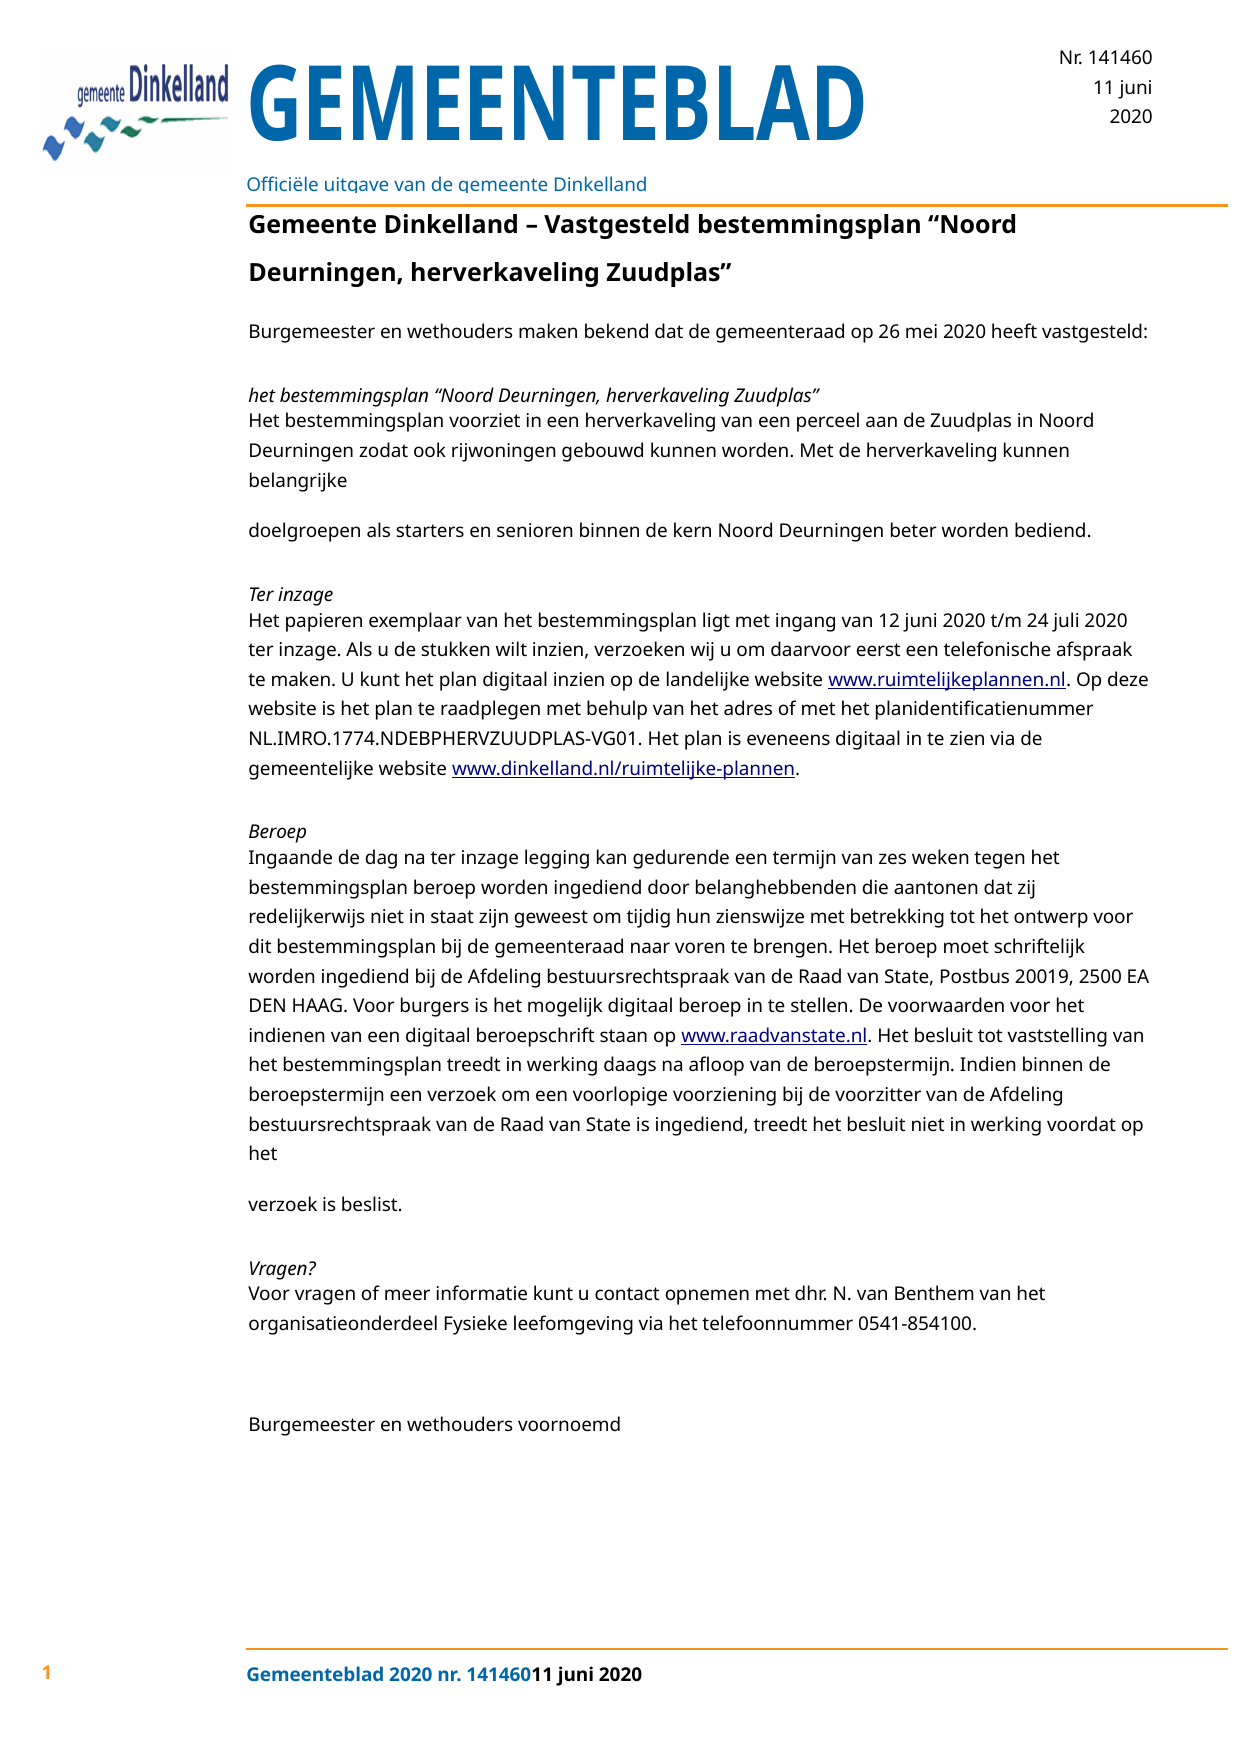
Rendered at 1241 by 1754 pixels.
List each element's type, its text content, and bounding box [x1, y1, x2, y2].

picture [41, 47, 231, 172]
text doelgroepen als starters en senioren binnen de kern Noord Deurningen beter worden bediend. [248, 517, 1152, 543]
text Ingaande de dag na ter inzage legging kan gedurende een termijn van zes weken tegen het bestemmingsplan beroep worden ingediend door belanghebbenden die aantonen dat zij redelijkerwijs niet in staat zijn geweest om tijdig hun zienswijze met betrekking tot het ontwerp voor dit bestemmingsplan bij de gemeenteraad naar voren te brengen. Het beroep moet schriftelijk worden ingediend bij de Afdeling bestuursrechtspraak van de Raad van State, Postbus 20019, 2500 EA DEN HAAG. Voor burgers is het mogelijk digitaal beroep in te stellen. De voorwaarden voor het indienen van een digitaal beroepschrift staan op www.raadvanstate.nl. Het besluit tot vaststelling van het bestemmingsplan treedt in werking daags na afloop van de beroepstermijn. Indien binnen de beroepstermijn een verzoek om een voorlopige voorziening bij de voorzitter van de Afdeling bestuursrechtspraak van de Raad van State is ingediend, treedt het besluit niet in werking voordat op het [248, 844, 1152, 1166]
text Burgemeester en wethouders voornoemd [248, 1411, 1152, 1437]
text Het papieren exemplaar van het bestemmingsplan ligt met ingang van 12 juni 2020 t/m 24 juli 2020 ter inzage. Als u de stukken wilt inzien, verzoeken wij u om daarvoor eerst een telefonische afspraak te maken. U kunt het plan digitaal inzien op de landelijke website www.ruimtelijkeplannen.nl. Op deze website is het plan te raadplegen met behulp van het adres of met het planidentificatienummer NL.IMRO.1774.NDEBPHERVZUUDPLAS-VG01. Het plan is eveneens digitaal in te zien via de gemeentelijke website www.dinkelland.nl/ruimtelijke-plannen. [248, 607, 1152, 781]
text het bestemmingsplan “Noord Deurningen, herverkaveling Zuudplas” [248, 382, 1152, 408]
text Burgemeester en wethouders maken bekend dat de gemeenteraad op 26 mei 2020 heeft vastgesteld: [248, 318, 1152, 344]
text Voor vragen of meer informatie kunt u contact opnemen met dhr. N. van Benthem van het organisatieonderdeel Fysieke leefomgeving via het telefoonnummer 0541-854100. [248, 1280, 1152, 1336]
text verzoek is beslist. [248, 1191, 1152, 1216]
text Vragen? [248, 1255, 1152, 1280]
text Het bestemmingsplan voorziet in een herverkaveling van een perceel aan de Zuudplas in Noord Deurningen zodat ook rijwoningen gebouwd kunnen worden. Met de herverkaveling kunnen belangrijke [248, 408, 1152, 492]
text Beroep [248, 819, 1152, 844]
text Ter inzage [248, 581, 1152, 607]
text Gemeente Dinkelland – Vastgesteld bestemmingsplan “Noord Deurningen, herverkaveling Zuudplas” [248, 207, 1152, 288]
